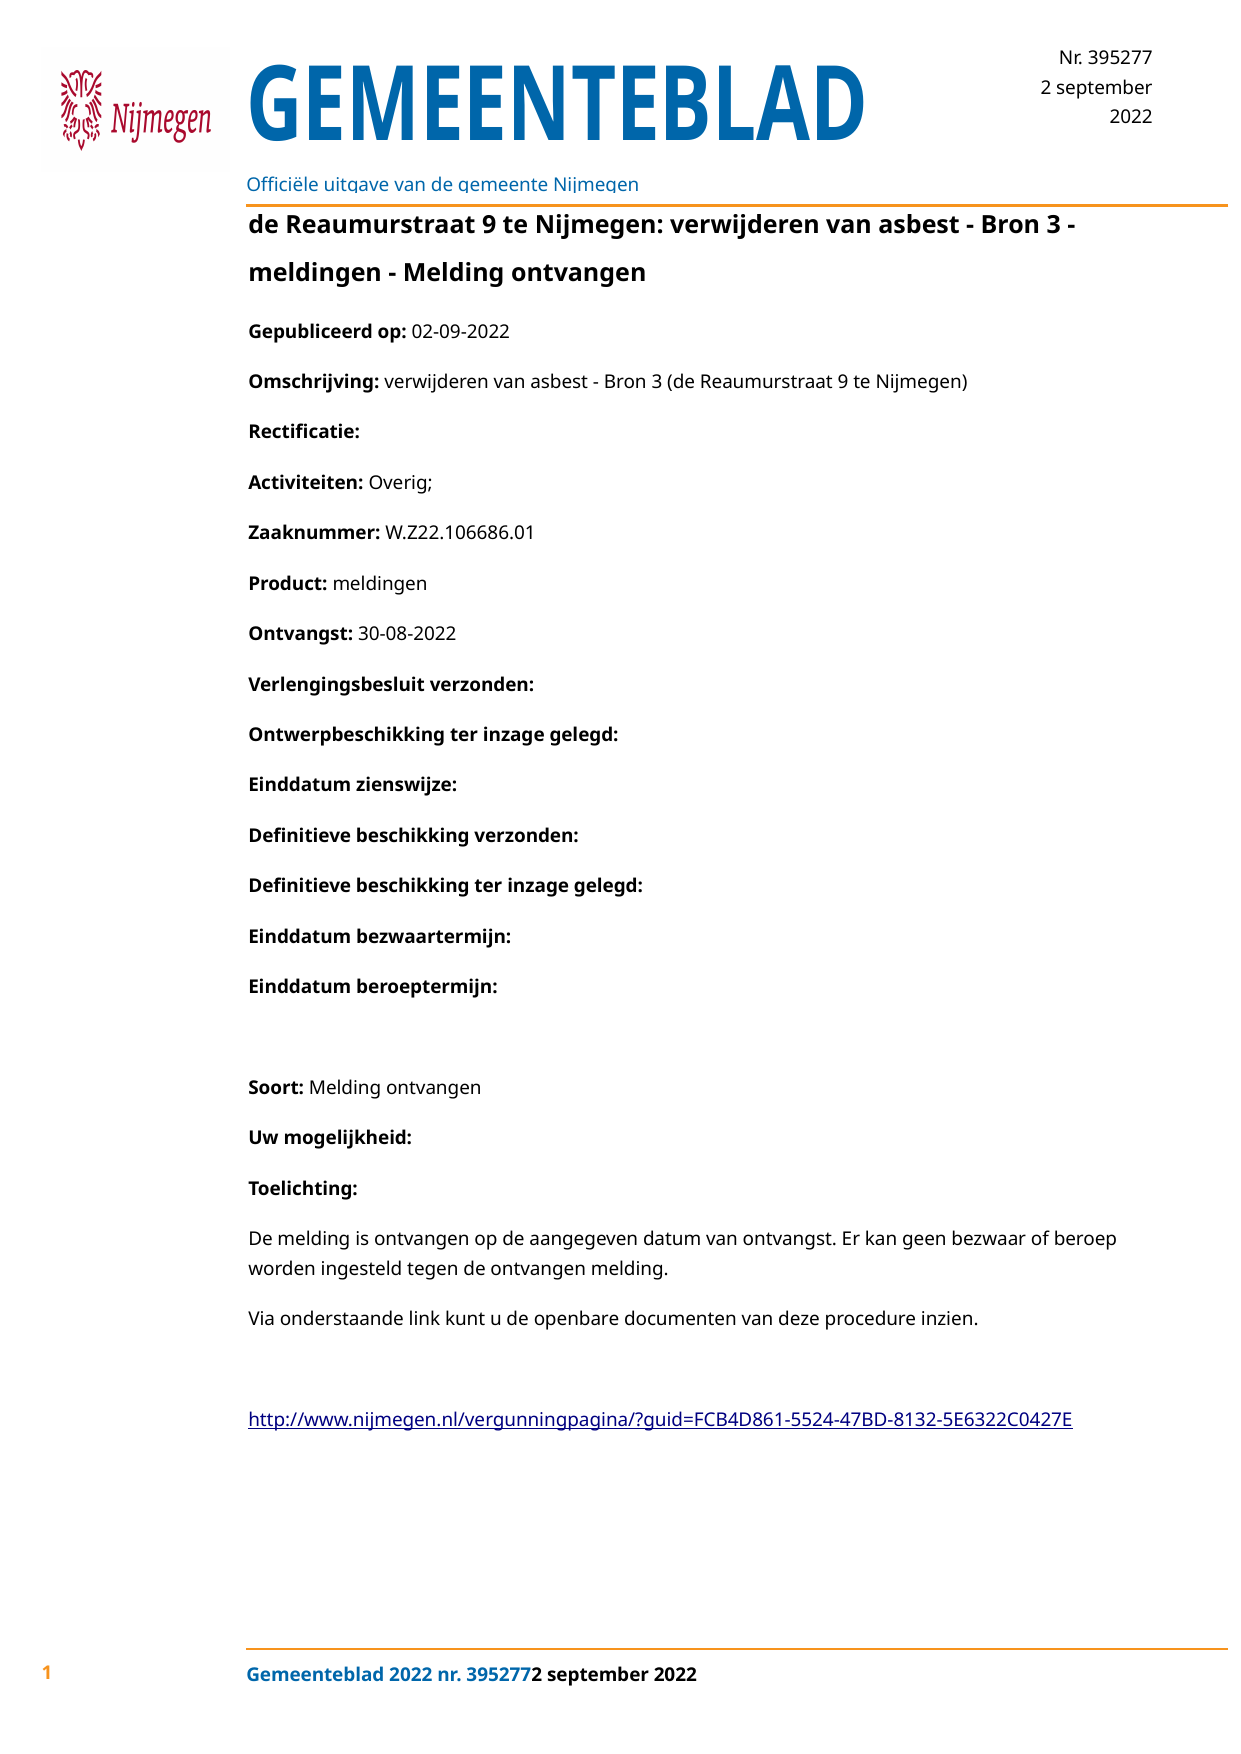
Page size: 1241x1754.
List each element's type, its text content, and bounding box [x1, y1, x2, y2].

text Verlengingsbesluit verzonden: [248, 671, 1152, 697]
text Via onderstaande link kunt u de openbare documenten van deze procedure inzien. [248, 1305, 1152, 1331]
text Omschrijving: verwijderen van asbest - Bron 3 (de Reaumurstraat 9 te Nijmegen) [248, 368, 1152, 394]
text Product: meldingen [248, 570, 1152, 596]
text Toelichting: [248, 1175, 1152, 1201]
text Soort: Melding ontvangen [248, 1074, 1152, 1100]
text Einddatum zienswijze: [248, 772, 1152, 797]
text Ontwerpbeschikking ter inzage gelegd: [248, 721, 1152, 747]
text Definitieve beschikking ter inzage gelegd: [248, 872, 1152, 898]
text Gepubliceerd op: 02-09-2022 [248, 318, 1152, 344]
text Rectificatie: [248, 419, 1152, 444]
text Einddatum beroeptermijn: [248, 973, 1152, 999]
text Einddatum bezwaartermijn: [248, 923, 1152, 949]
text Definitieve beschikking verzonden: [248, 822, 1152, 848]
picture [41, 47, 231, 172]
text http://www.nijmegen.nl/vergunningpagina/?guid=FCB4D861-5524-47BD-8132-5E6322C0427E [248, 1406, 1152, 1432]
text Uw mogelijkheid: [248, 1124, 1152, 1150]
text Zaaknummer: W.Z22.106686.01 [248, 519, 1152, 545]
text Activiteiten: Overig; [248, 469, 1152, 495]
text De melding is ontvangen op de aangegeven datum van ontvangst. Er kan geen bezwaar of beroep worden ingesteld tegen de ontvangen melding. [248, 1225, 1152, 1281]
text de Reaumurstraat 9 te Nijmegen: verwijderen van asbest - Bron 3 - meldingen - Melding ontvangen [248, 207, 1152, 288]
text Ontvangst: 30-08-2022 [248, 620, 1152, 646]
